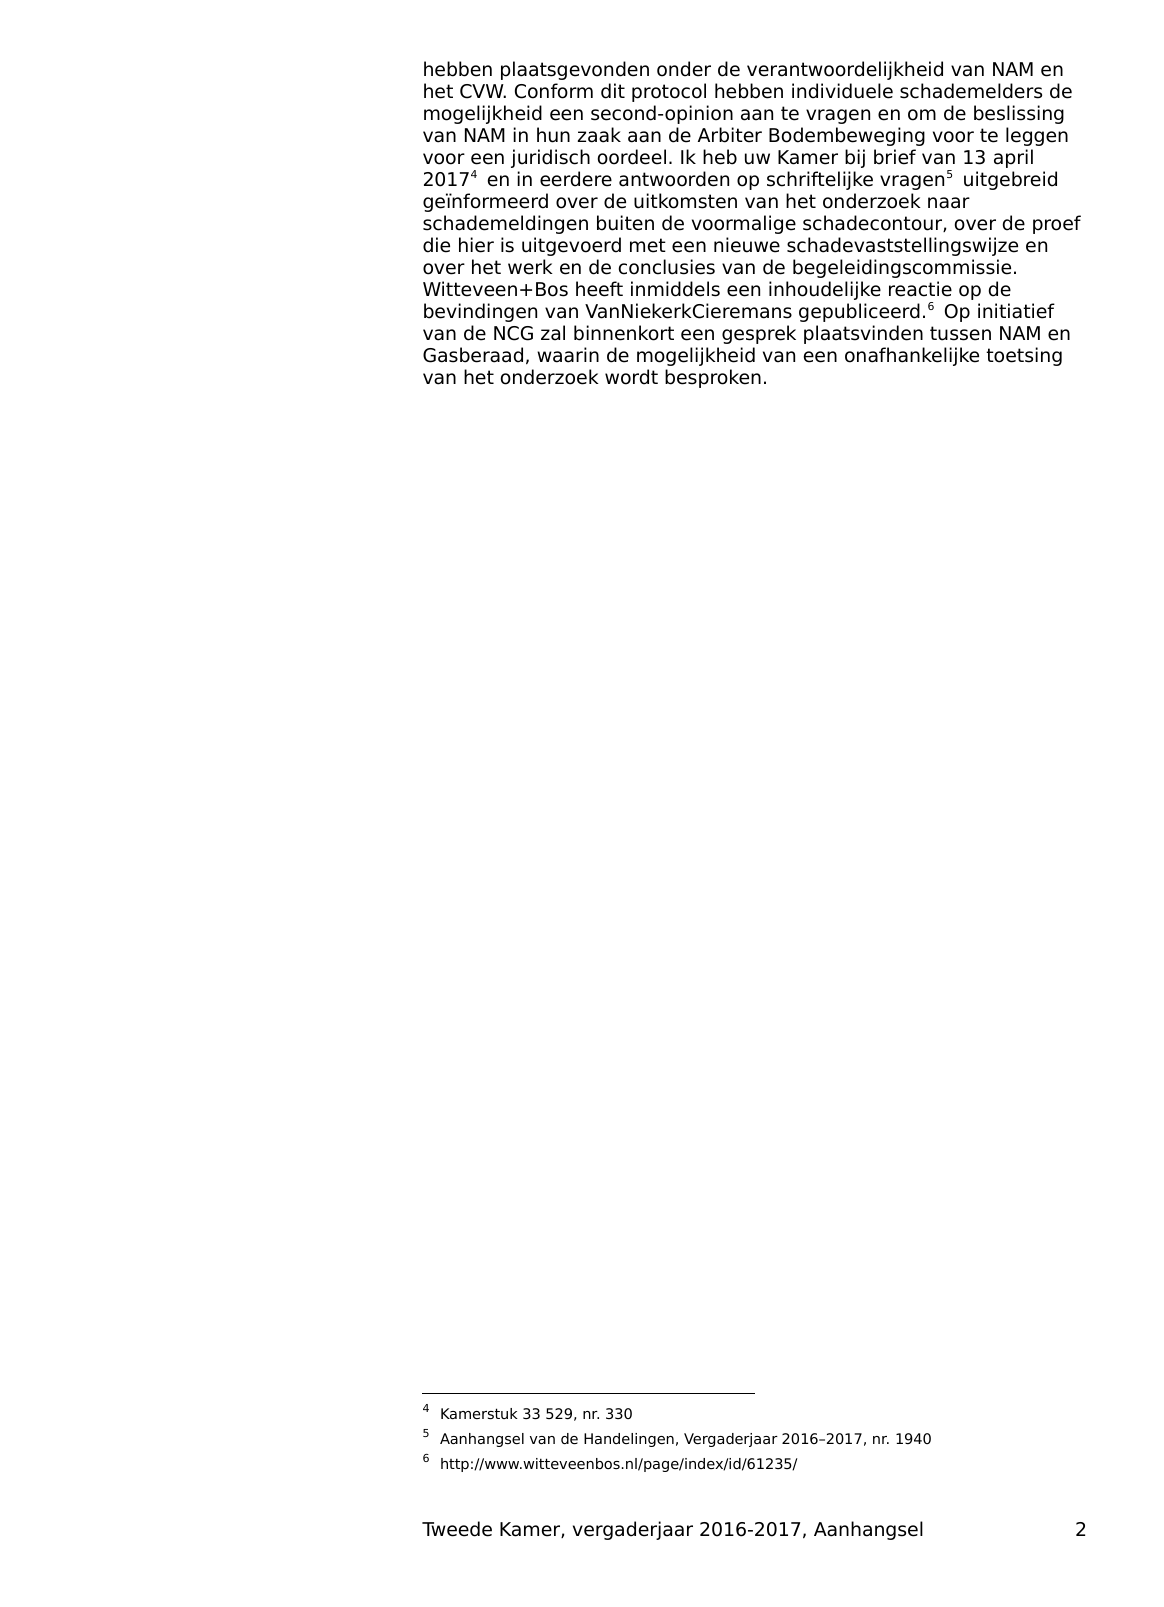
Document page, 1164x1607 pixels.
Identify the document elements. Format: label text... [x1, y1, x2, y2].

text http://www.witteveenbos.nl/page/index/id/61235/ [422, 1452, 1087, 1474]
text Kamerstuk 33 529, nr. 330 [422, 1402, 1087, 1424]
text Aanhangsel van de Handelingen, Vergaderjaar 2016–2017, nr. 1940 [422, 1427, 1087, 1449]
text hebben plaatsgevonden onder de verantwoordelijkheid van NAM en het CVW. Conform dit protocol hebben individuele schademelders de mogelijkheid een second-opinion aan te vragen en om de beslissing van NAM in hun zaak aan de Arbiter Bodembeweging voor te leggen voor een juridisch oordeel. Ik heb uw Kamer bij brief van 13 april 2017 en in eerdere antwoorden op schriftelijke vragen uitgebreid geïnformeerd over de uitkomsten van het onderzoek naar schademeldingen buiten de voormalige schadecontour, over de proef die hier is uitgevoerd met een nieuwe schadevaststellingswijze en over het werk en de conclusies van de begeleidingscommissie. Witteveen+Bos heeft inmiddels een inhoudelijke reactie op de bevindingen van VanNiekerkCieremans gepubliceerd. Op initiatief van de NCG zal binnenkort een gesprek plaatsvinden tussen NAM en Gasberaad, waarin de mogelijkheid van een onafhankelijke toetsing van het onderzoek wordt besproken. [422, 59, 1087, 389]
